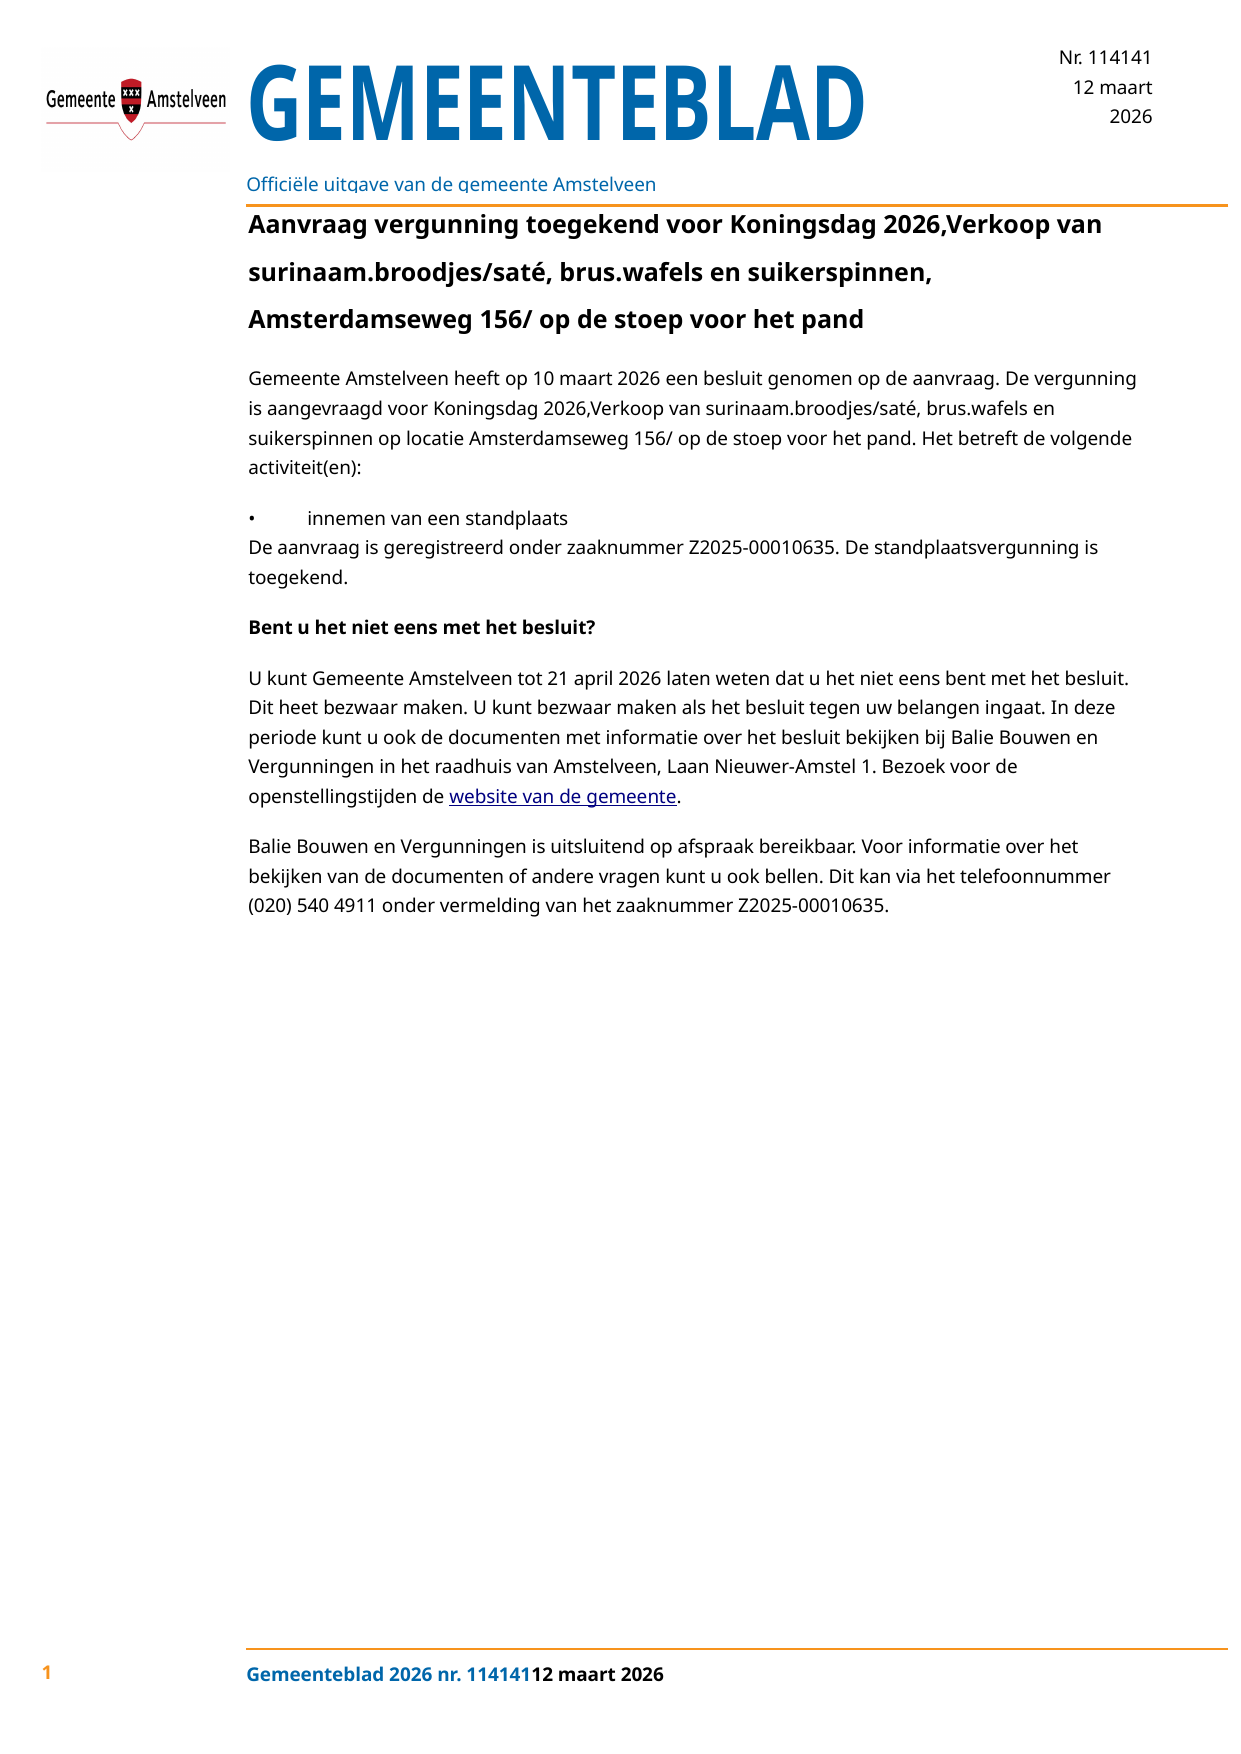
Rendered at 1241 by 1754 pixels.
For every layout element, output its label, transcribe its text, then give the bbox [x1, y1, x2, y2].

text U kunt Gemeente Amstelveen tot 21 april 2026 laten weten dat u het niet eens bent met het besluit. Dit heet bezwaar maken. U kunt bezwaar maken als het besluit tegen uw belangen ingaat. In deze periode kunt u ook de documenten met informatie over het besluit bekijken bij Balie Bouwen en Vergunningen in het raadhuis van Amstelveen, Laan Nieuwer-Amstel 1. Bezoek voor de openstellingstijden de website van de gemeente. [248, 665, 1152, 809]
text De aanvraag is geregistreerd onder zaaknummer Z2025-00010635. De standplaatsvergunning is toegekend. [248, 534, 1152, 589]
list innemen van een standplaats [248, 505, 1152, 530]
text Aanvraag vergunning toegekend voor Koningsdag 2026,Verkoop van surinaam.broodjes/saté, brus.wafels en suikerspinnen, Amsterdamseweg 156/ op de stoep voor het pand [248, 207, 1152, 336]
text Balie Bouwen en Vergunningen is uitsluitend op afspraak bereikbaar. Voor informatie over het bekijken van de documenten of andere vragen kunt u ook bellen. Dit kan via het telefoonnummer (020) 540 4911 onder vermelding van het zaaknummer Z2025-00010635. [248, 833, 1152, 918]
picture [41, 47, 231, 172]
text Gemeente Amstelveen heeft op 10 maart 2026 een besluit genomen op de aanvraag. De vergunning is aangevraagd voor Koningsdag 2026,Verkoop van surinaam.broodjes/saté, brus.wafels en suikerspinnen op locatie Amsterdamseweg 156/ op de stoep voor het pand. Het betreft de volgende activiteit(en): [248, 366, 1152, 480]
text Bent u het niet eens met het besluit? [248, 614, 1152, 640]
